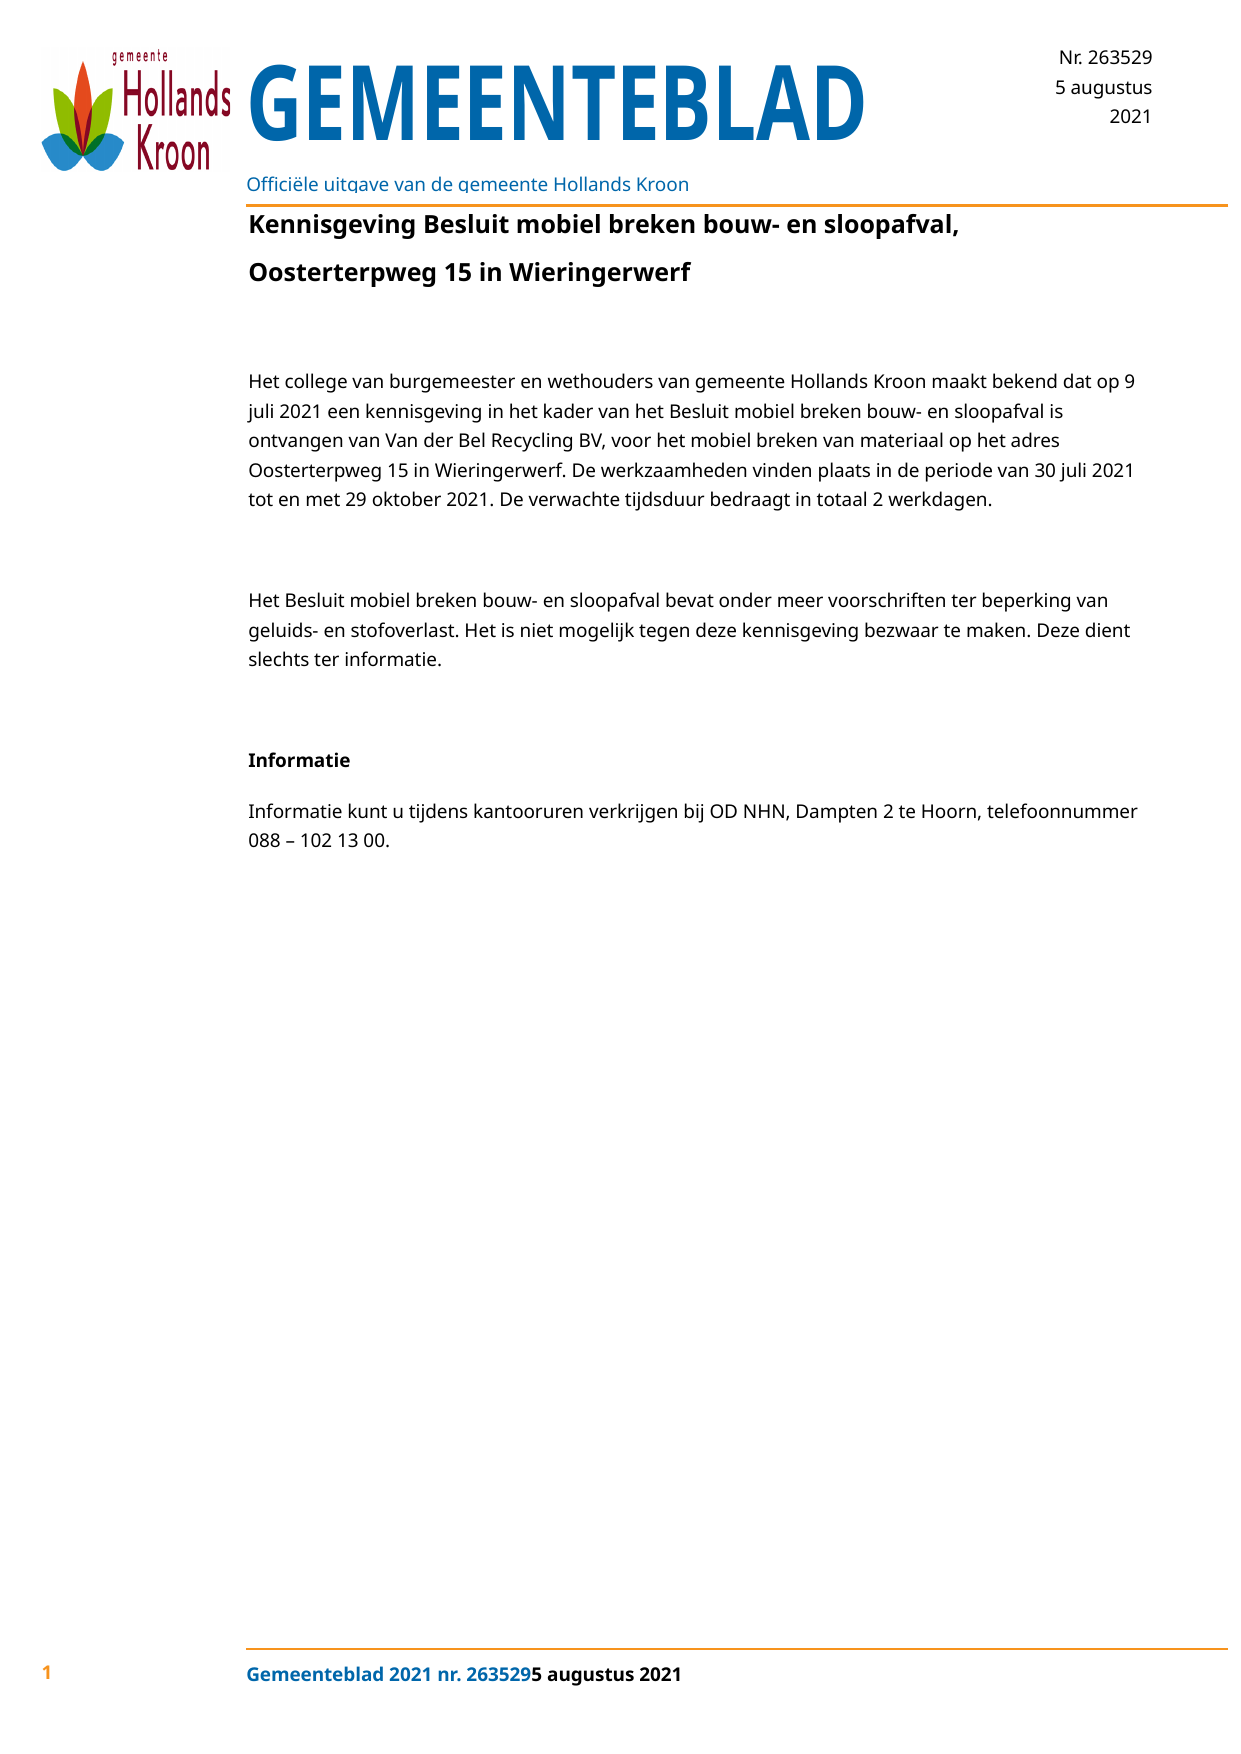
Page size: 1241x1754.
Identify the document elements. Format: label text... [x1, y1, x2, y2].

text Informatie [248, 747, 1152, 773]
picture [41, 47, 231, 172]
text Kennisgeving Besluit mobiel breken bouw- en sloopafval, Oosterterpweg 15 in Wieringerwerf [248, 207, 1152, 288]
text Het college van burgemeester en wethouders van gemeente Hollands Kroon maakt bekend dat op 9 juli 2021 een kennisgeving in het kader van het Besluit mobiel breken bouw- en sloopafval is ontvangen van Van der Bel Recycling BV, voor het mobiel breken van materiaal op het adres Oosterterpweg 15 in Wieringerwerf. De werkzaamheden vinden plaats in de periode van 30 juli 2021 tot en met 29 oktober 2021. De verwachte tijdsduur bedraagt in totaal 2 werkdagen. [248, 368, 1152, 512]
text Het Besluit mobiel breken bouw- en sloopafval bevat onder meer voorschriften ter beperking van geluids- en stofoverlast. Het is niet mogelijk tegen deze kennisgeving bezwaar te maken. Deze dient slechts ter informatie. [248, 587, 1152, 672]
text Informatie kunt u tijdens kantooruren verkrijgen bij OD NHN, Dampten 2 te Hoorn, telefoonnummer 088 – 102 13 00. [248, 798, 1152, 853]
